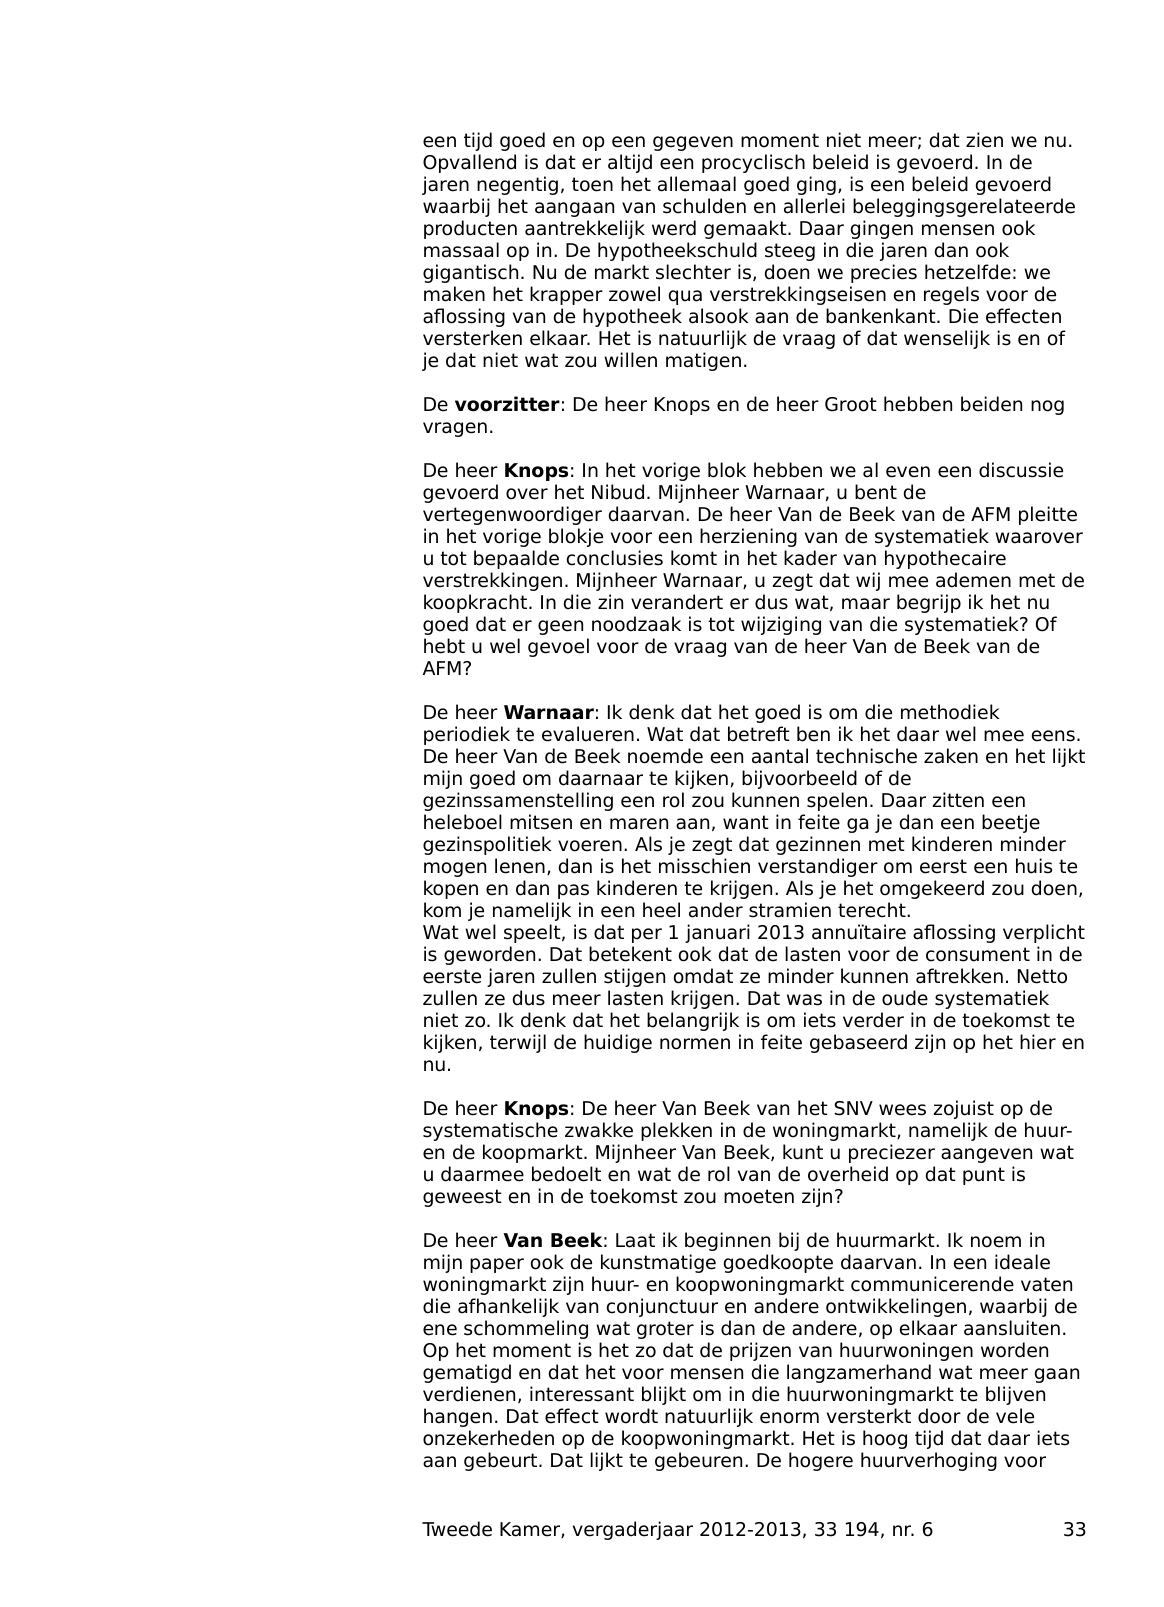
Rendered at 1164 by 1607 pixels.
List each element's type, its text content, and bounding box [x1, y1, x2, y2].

text De heer Warnaar: Ik denk dat het goed is om die methodiek periodiek te evalueren. Wat dat betreft ben ik het daar wel mee eens. De heer Van de Beek noemde een aantal technische zaken en het lijkt mijn goed om daarnaar te kijken, bijvoorbeeld of de gezinssamenstelling een rol zou kunnen spelen. Daar zitten een heleboel mitsen en maren aan, want in feite ga je dan een beetje gezinspolitiek voeren. Als je zegt dat gezinnen met kinderen minder mogen lenen, dan is het misschien verstandiger om eerst een huis te kopen en dan pas kinderen te krijgen. Als je het omgekeerd zou doen, kom je namelijk in een heel ander stramien terecht. [422, 702, 1087, 922]
text De voorzitter: De heer Knops en de heer Groot hebben beiden nog vragen. [422, 394, 1087, 438]
text De heer Knops: In het vorige blok hebben we al even een discussie gevoerd over het Nibud. Mijnheer Warnaar, u bent de vertegenwoordiger daarvan. De heer Van de Beek van de AFM pleitte in het vorige blokje voor een herziening van de systematiek waarover u tot bepaalde conclusies komt in het kader van hypothecaire verstrekkingen. Mijnheer Warnaar, u zegt dat wij mee ademen met de koopkracht. In die zin verandert er dus wat, maar begrijp ik het nu goed dat er geen noodzaak is tot wijziging van die systematiek? Of hebt u wel gevoel voor de vraag van de heer Van de Beek van de AFM? [422, 460, 1087, 680]
text een tijd goed en op een gegeven moment niet meer; dat zien we nu. Opvallend is dat er altijd een procyclisch beleid is gevoerd. In de jaren negentig, toen het allemaal goed ging, is een beleid gevoerd waarbij het aangaan van schulden en allerlei beleggingsgerelateerde producten aantrekkelijk werd gemaakt. Daar gingen mensen ook massaal op in. De hypotheekschuld steeg in die jaren dan ook gigantisch. Nu de markt slechter is, doen we precies hetzelfde: we maken het krapper zowel qua verstrekkingseisen en regels voor de aflossing van de hypotheek alsook aan de bankenkant. Die effecten versterken elkaar. Het is natuurlijk de vraag of dat wenselijk is en of je dat niet wat zou willen matigen. [422, 130, 1087, 372]
text De heer Van Beek: Laat ik beginnen bij de huurmarkt. Ik noem in mijn paper ook de kunstmatige goedkoopte daarvan. In een ideale woningmarkt zijn huur- en koopwoningmarkt communicerende vaten die afhankelijk van conjunctuur en andere ontwikkelingen, waarbij de ene schommeling wat groter is dan de andere, op elkaar aansluiten. Op het moment is het zo dat de prijzen van huurwoningen worden gematigd en dat het voor mensen die langzamerhand wat meer gaan verdienen, interessant blijkt om in die huurwoningmarkt te blijven hangen. Dat effect wordt natuurlijk enorm versterkt door de vele onzekerheden op de koopwoningmarkt. Het is hoog tijd dat daar iets aan gebeurt. Dat lijkt te gebeuren. De hogere huurverhoging voor [422, 1230, 1087, 1472]
text De heer Knops: De heer Van Beek van het SNV wees zojuist op de systematische zwakke plekken in de woningmarkt, namelijk de huur- en de koopmarkt. Mijnheer Van Beek, kunt u preciezer aangeven wat u daarmee bedoelt en wat de rol van de overheid op dat punt is geweest en in de toekomst zou moeten zijn? [422, 1098, 1087, 1208]
text Wat wel speelt, is dat per 1 januari 2013 annuïtaire aflossing verplicht is geworden. Dat betekent ook dat de lasten voor de consument in de eerste jaren zullen stijgen omdat ze minder kunnen aftrekken. Netto zullen ze dus meer lasten krijgen. Dat was in de oude systematiek niet zo. Ik denk dat het belangrijk is om iets verder in de toekomst te kijken, terwijl de huidige normen in feite gebaseerd zijn op het hier en nu. [422, 922, 1087, 1076]
